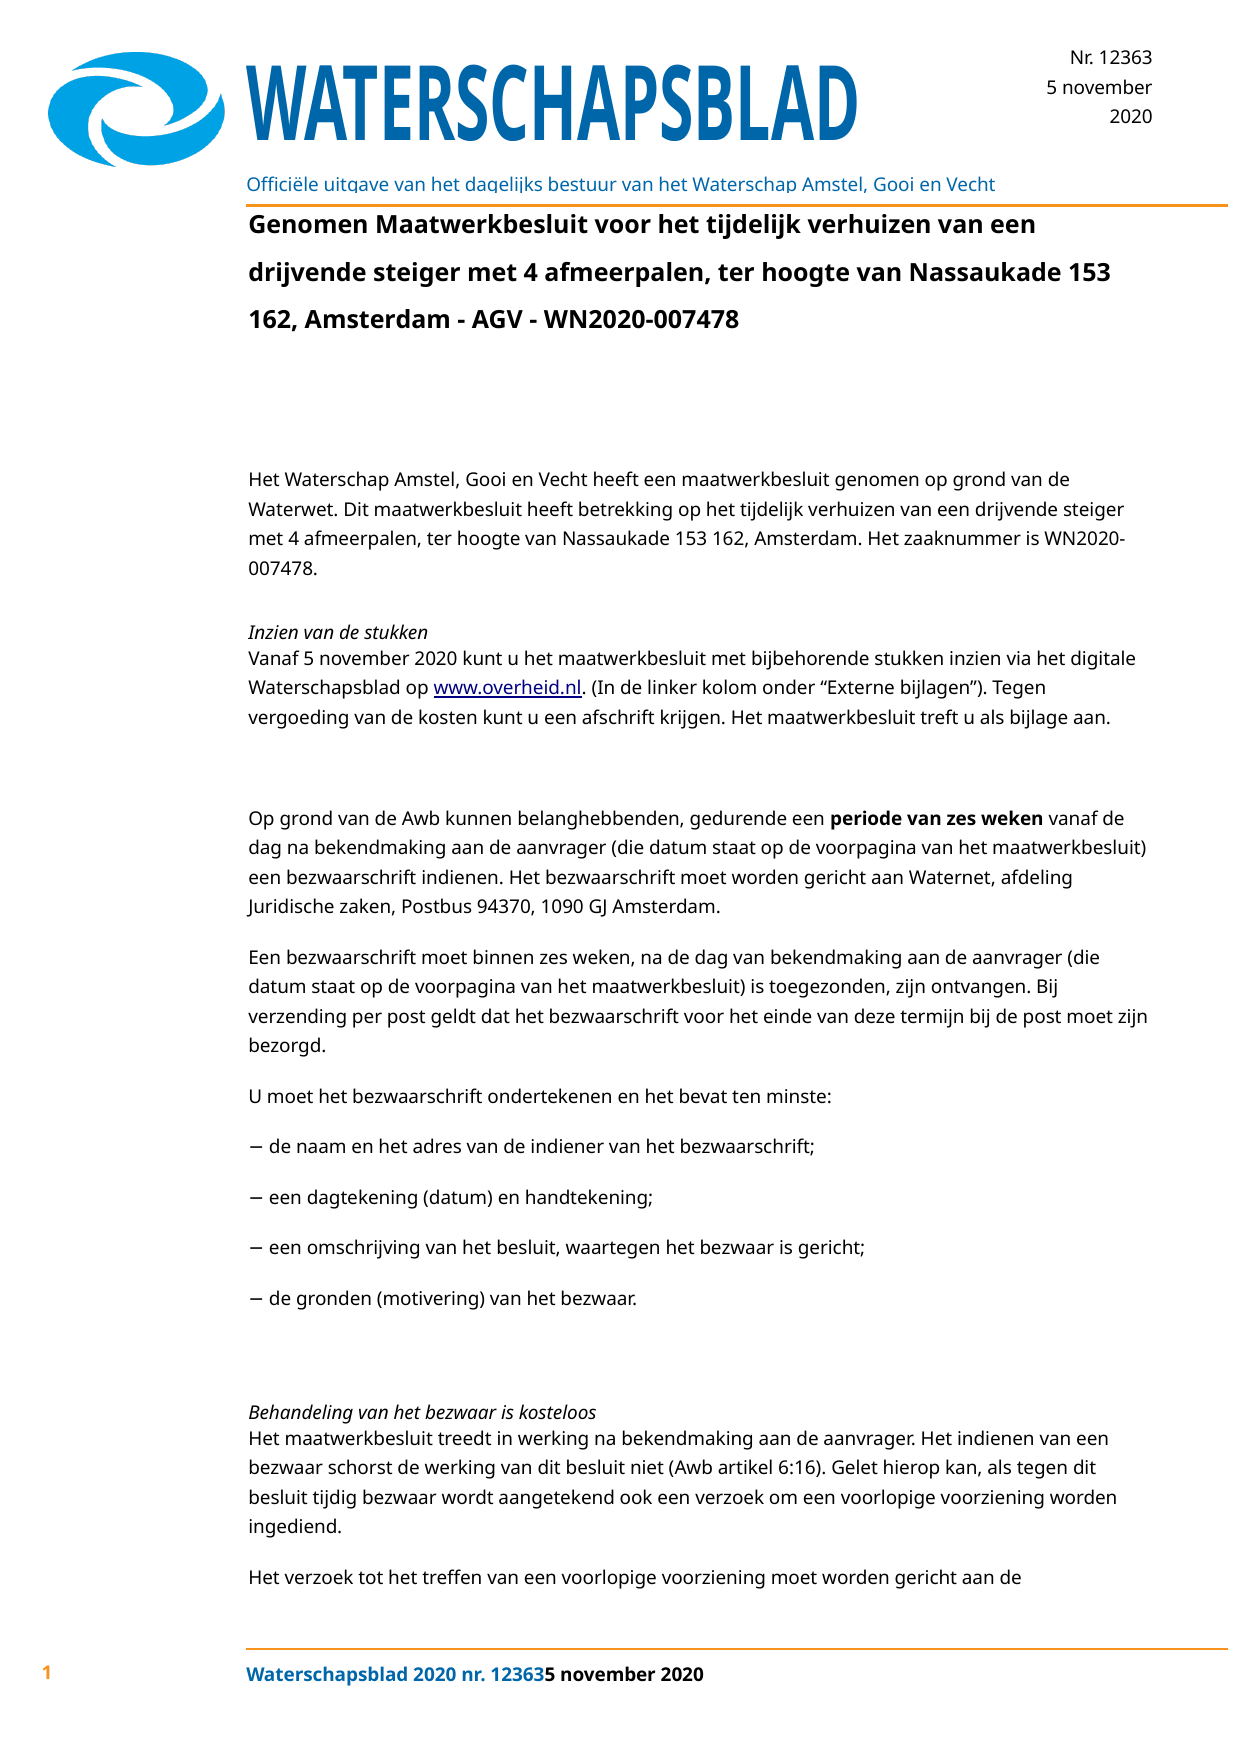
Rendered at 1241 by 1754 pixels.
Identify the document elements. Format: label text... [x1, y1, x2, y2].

text − een dagtekening (datum) en handtekening; [248, 1184, 1152, 1210]
text U moet het bezwaarschrift ondertekenen en het bevat ten minste: [248, 1083, 1152, 1109]
text Op grond van de Awb kunnen belanghebbenden, gedurende een periode van zes weken vanaf de dag na bekendmaking aan de aanvrager (die datum staat op de voorpagina van het maatwerkbesluit) een bezwaarschrift indienen. Het bezwaarschrift moet worden gericht aan Waternet, afdeling Juridische zaken, Postbus 94370, 1090 GJ Amsterdam. [248, 805, 1152, 919]
text Een bezwaarschrift moet binnen zes weken, na de dag van bekendmaking aan de aanvrager (die datum staat op de voorpagina van het maatwerkbesluit) is toegezonden, zijn ontvangen. Bij verzending per post geldt dat het bezwaarschrift voor het einde van deze termijn bij de post moet zijn bezorgd. [248, 944, 1152, 1058]
text − de gronden (motivering) van het bezwaar. [248, 1285, 1152, 1311]
text Behandeling van het bezwaar is kosteloos [248, 1399, 1152, 1425]
text Genomen Maatwerkbesluit voor het tijdelijk verhuizen van een drijvende steiger met 4 afmeerpalen, ter hoogte van Nassaukade 153 162, Amsterdam - AGV - WN2020-007478 [248, 207, 1152, 336]
text Het Waterschap Amstel, Gooi en Vecht heeft een maatwerkbesluit genomen op grond van de Waterwet. Dit maatwerkbesluit heeft betrekking op het tijdelijk verhuizen van een drijvende steiger met 4 afmeerpalen, ter hoogte van Nassaukade 153 162, Amsterdam. Het zaaknummer is WN2020-007478. [248, 466, 1152, 581]
text Het maatwerkbesluit treedt in werking na bekendmaking aan de aanvrager. Het indienen van een bezwaar schorst de werking van dit besluit niet (Awb artikel 6:16). Gelet hierop kan, als tegen dit besluit tijdig bezwaar wordt aangetekend ook een verzoek om een voorlopige voorziening worden ingediend. [248, 1425, 1152, 1539]
picture [41, 47, 231, 172]
text − de naam en het adres van de indiener van het bezwaarschrift; [248, 1133, 1152, 1159]
text − een omschrijving van het besluit, waartegen het bezwaar is gericht; [248, 1234, 1152, 1260]
text Vanaf 5 november 2020 kunt u het maatwerkbesluit met bijbehorende stukken inzien via het digitale Waterschapsblad op www.overheid.nl. (In de linker kolom onder “Externe bijlagen”). Tegen vergoeding van de kosten kunt u een afschrift krijgen. Het maatwerkbesluit treft u als bijlage aan. [248, 645, 1152, 730]
text Het verzoek tot het treffen van een voorlopige voorziening moet worden gericht aan de [248, 1564, 1152, 1590]
text Inzien van de stukken [248, 619, 1152, 645]
